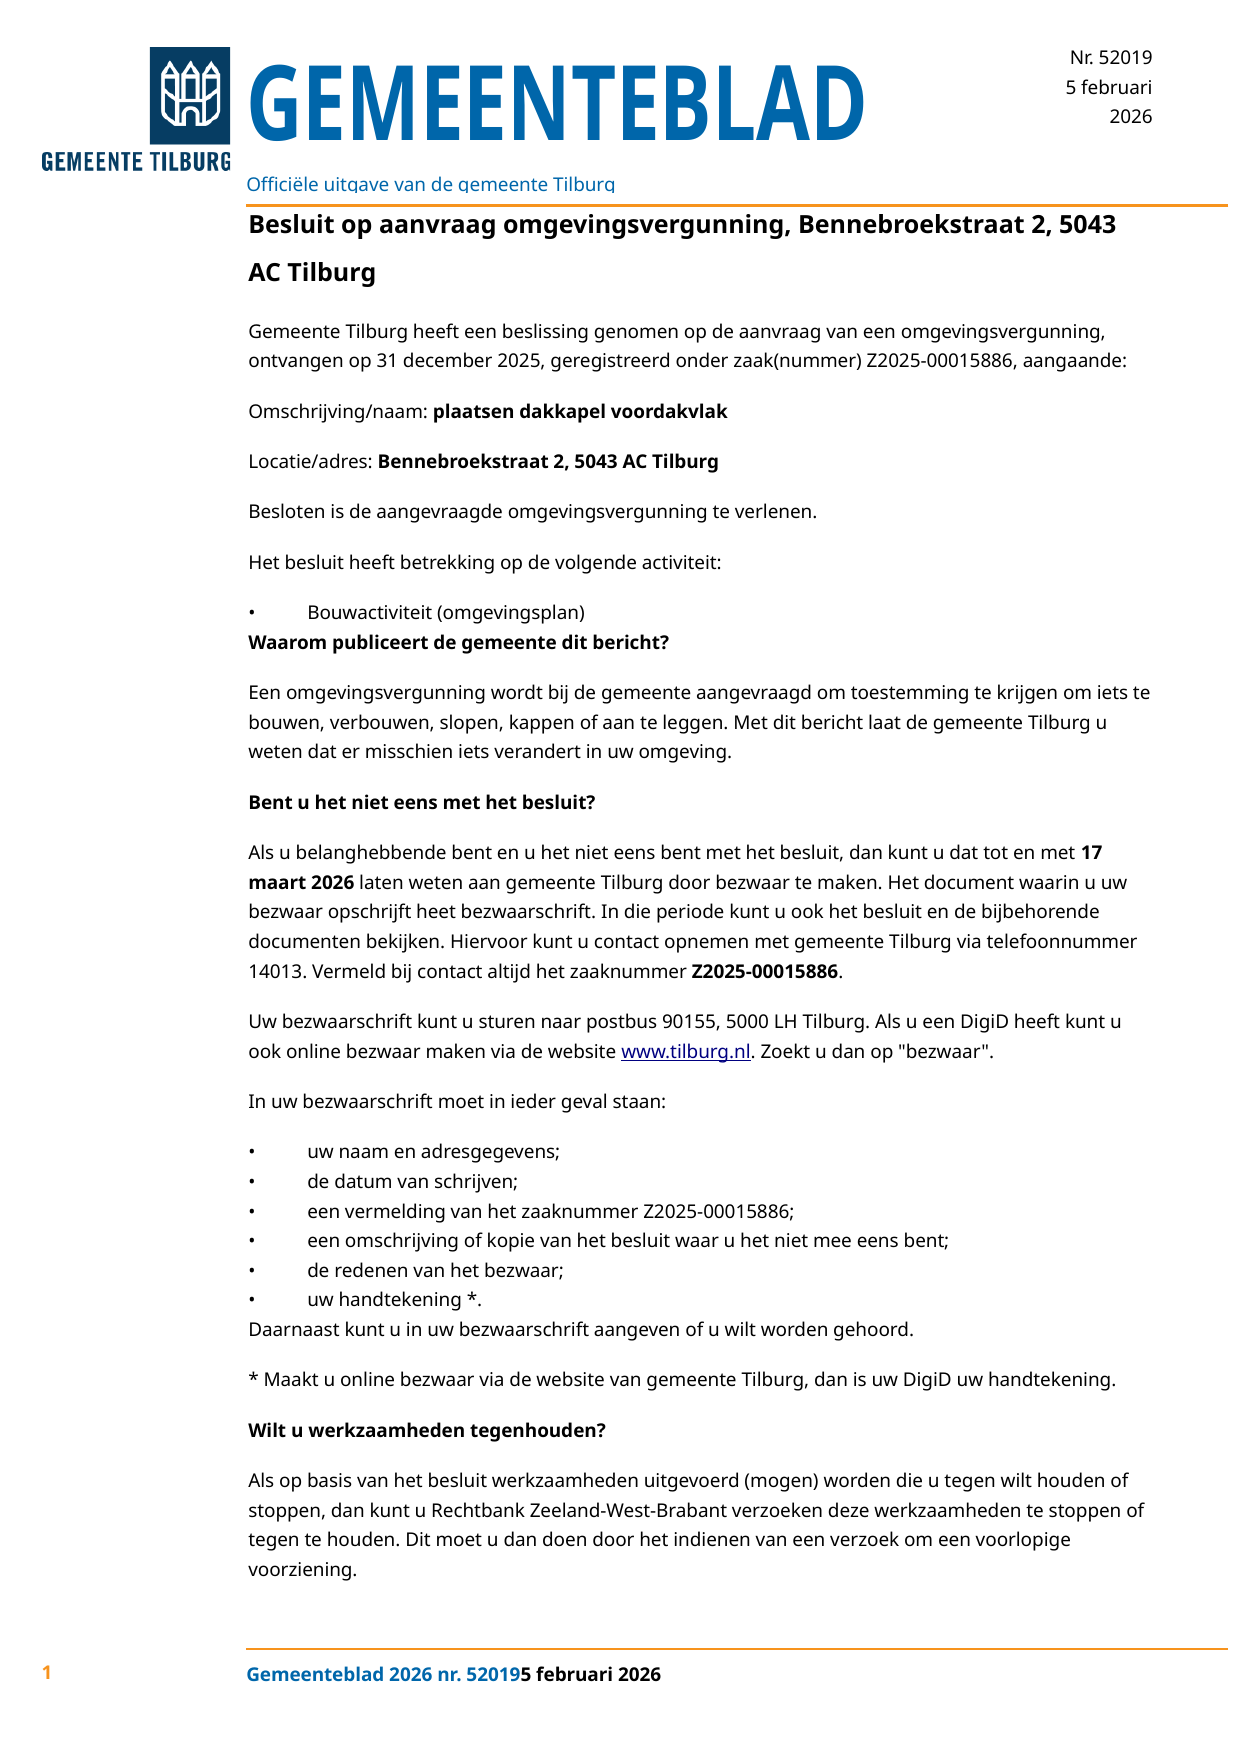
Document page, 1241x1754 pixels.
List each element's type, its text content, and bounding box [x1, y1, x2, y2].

list uw handtekening *. [248, 1287, 1152, 1312]
text Als op basis van het besluit werkzaamheden uitgevoerd (mogen) worden die u tegen wilt houden of stoppen, dan kunt u Rechtbank Zeeland-West-Brabant verzoeken deze werkzaamheden te stoppen of tegen te houden. Dit moet u dan doen door het indienen van een verzoek om een voorlopige voorziening. [248, 1467, 1152, 1582]
text Als u belanghebbende bent en u het niet eens bent met het besluit, dan kunt u dat tot en met 17 maart 2026 laten weten aan gemeente Tilburg door bezwaar te maken. Het document waarin u uw bezwaar opschrijft heet bezwaarschrift. In die periode kunt u ook het besluit en de bijbehorende documenten bekijken. Hiervoor kunt u contact opnemen met gemeente Tilburg via telefoonnummer 14013. Vermeld bij contact altijd het zaaknummer Z2025-00015886. [248, 839, 1152, 984]
text Besloten is de aangevraagde omgevingsvergunning te verlenen. [248, 499, 1152, 524]
text Daarnaast kunt u in uw bezwaarschrift aangeven of u wilt worden gehoord. [248, 1316, 1152, 1342]
text Gemeente Tilburg heeft een beslissing genomen op de aanvraag van een omgevingsvergunning, ontvangen op 31 december 2025, geregistreerd onder zaak(nummer) Z2025-00015886, aangaande: [248, 318, 1152, 373]
text Locatie/adres: Bennebroekstraat 2, 5043 AC Tilburg [248, 448, 1152, 474]
text Uw bezwaarschrift kunt u sturen naar postbus 90155, 5000 LH Tilburg. Als u een DigiD heeft kunt u ook online bezwaar maken via de website www.tilburg.nl. Zoekt u dan op "bezwaar". [248, 1008, 1152, 1064]
text Een omgevingsvergunning wordt bij de gemeente aangevraagd om toestemming te krijgen om iets te bouwen, verbouwen, slopen, kappen of aan te leggen. Met dit bericht laat de gemeente Tilburg u weten dat er misschien iets verandert in uw omgeving. [248, 679, 1152, 764]
list de datum van schrijven; [248, 1168, 1152, 1194]
text Bent u het niet eens met het besluit? [248, 789, 1152, 815]
list een omschrijving of kopie van het besluit waar u het niet mee eens bent; [248, 1227, 1152, 1253]
text Omschrijving/naam: plaatsen dakkapel voordakvlak [248, 398, 1152, 424]
text Besluit op aanvraag omgevingsvergunning, Bennebroekstraat 2, 5043 AC Tilburg [248, 207, 1152, 288]
text Waarom publiceert de gemeente dit bericht? [248, 629, 1152, 655]
text Wilt u werkzaamheden tegenhouden? [248, 1417, 1152, 1443]
list uw naam en adresgegevens; [248, 1139, 1152, 1164]
list een vermelding van het zaaknummer Z2025-00015886; [248, 1198, 1152, 1224]
text * Maakt u online bezwaar via de website van gemeente Tilburg, dan is uw DigiD uw handtekening. [248, 1367, 1152, 1392]
text In uw bezwaarschrift moet in ieder geval staan: [248, 1088, 1152, 1114]
text Het besluit heeft betrekking op de volgende activiteit: [248, 549, 1152, 575]
list Bouwactiviteit (omgevingsplan) [248, 599, 1152, 625]
picture [41, 47, 231, 172]
list de redenen van het bezwaar; [248, 1257, 1152, 1283]
